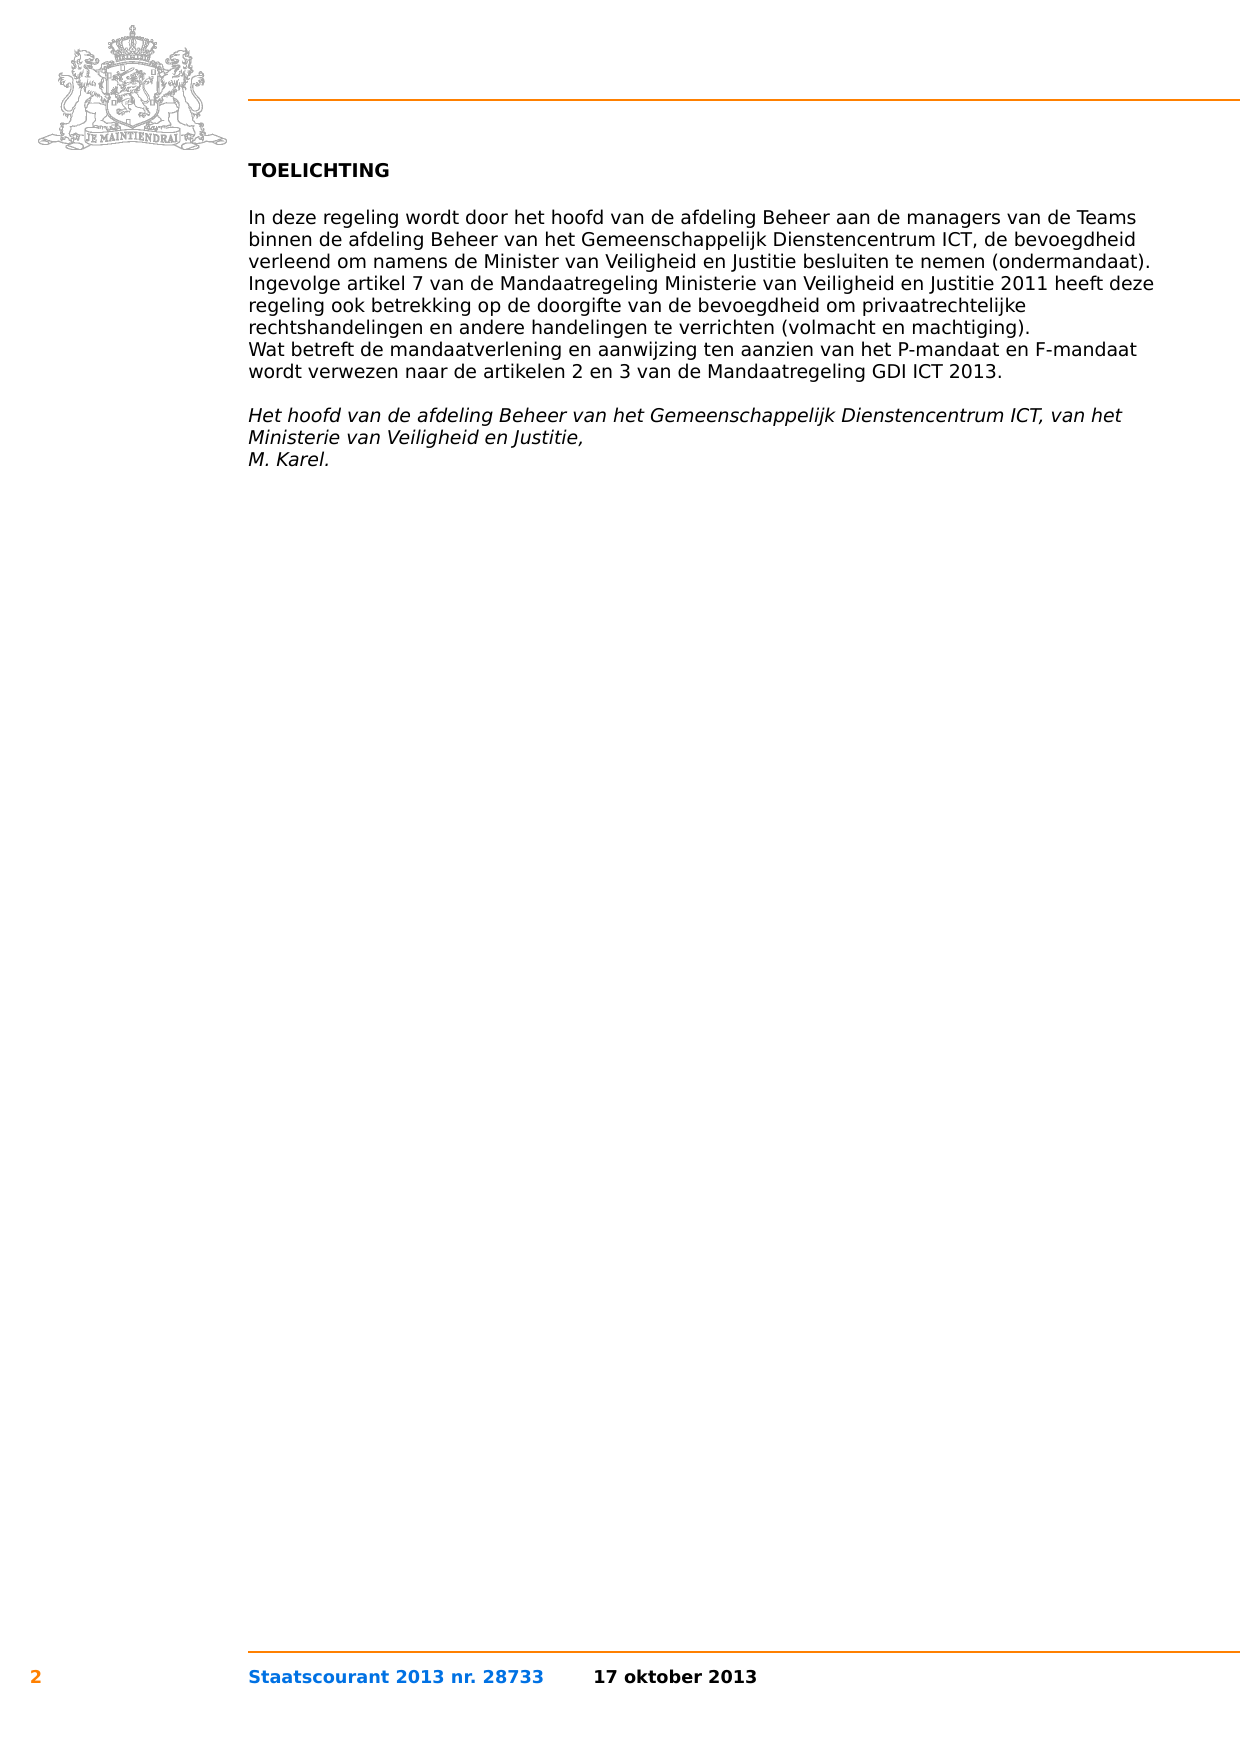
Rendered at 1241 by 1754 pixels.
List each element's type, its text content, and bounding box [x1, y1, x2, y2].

picture [38, 25, 227, 150]
text Het hoofd van de afdeling Beheer van het Gemeenschappelijk Dienstencentrum ICT, van het Ministerie van Veiligheid en Justitie, M. Karel. [248, 404, 1163, 471]
subtitle TOELICHTING [248, 160, 1163, 182]
text Ingevolge artikel 7 van de Mandaatregeling Ministerie van Veiligheid en Justitie 2011 heeft deze regeling ook betrekking op de doorgifte van de bevoegdheid om privaatrechtelijke rechtshandelingen en andere handelingen te verrichten (volmacht en machtiging). [248, 273, 1163, 339]
text In deze regeling wordt door het hoofd van de afdeling Beheer aan de managers van de Teams binnen de afdeling Beheer van het Gemeenschappelijk Dienstencentrum ICT, de bevoegdheid verleend om namens de Minister van Veiligheid en Justitie besluiten te nemen (ondermandaat). [248, 207, 1163, 273]
text Wat betreft de mandaatverlening en aanwijzing ten aanzien van het P-mandaat en F-mandaat wordt verwezen naar de artikelen 2 en 3 van de Mandaatregeling GDI ICT 2013. [248, 339, 1163, 383]
